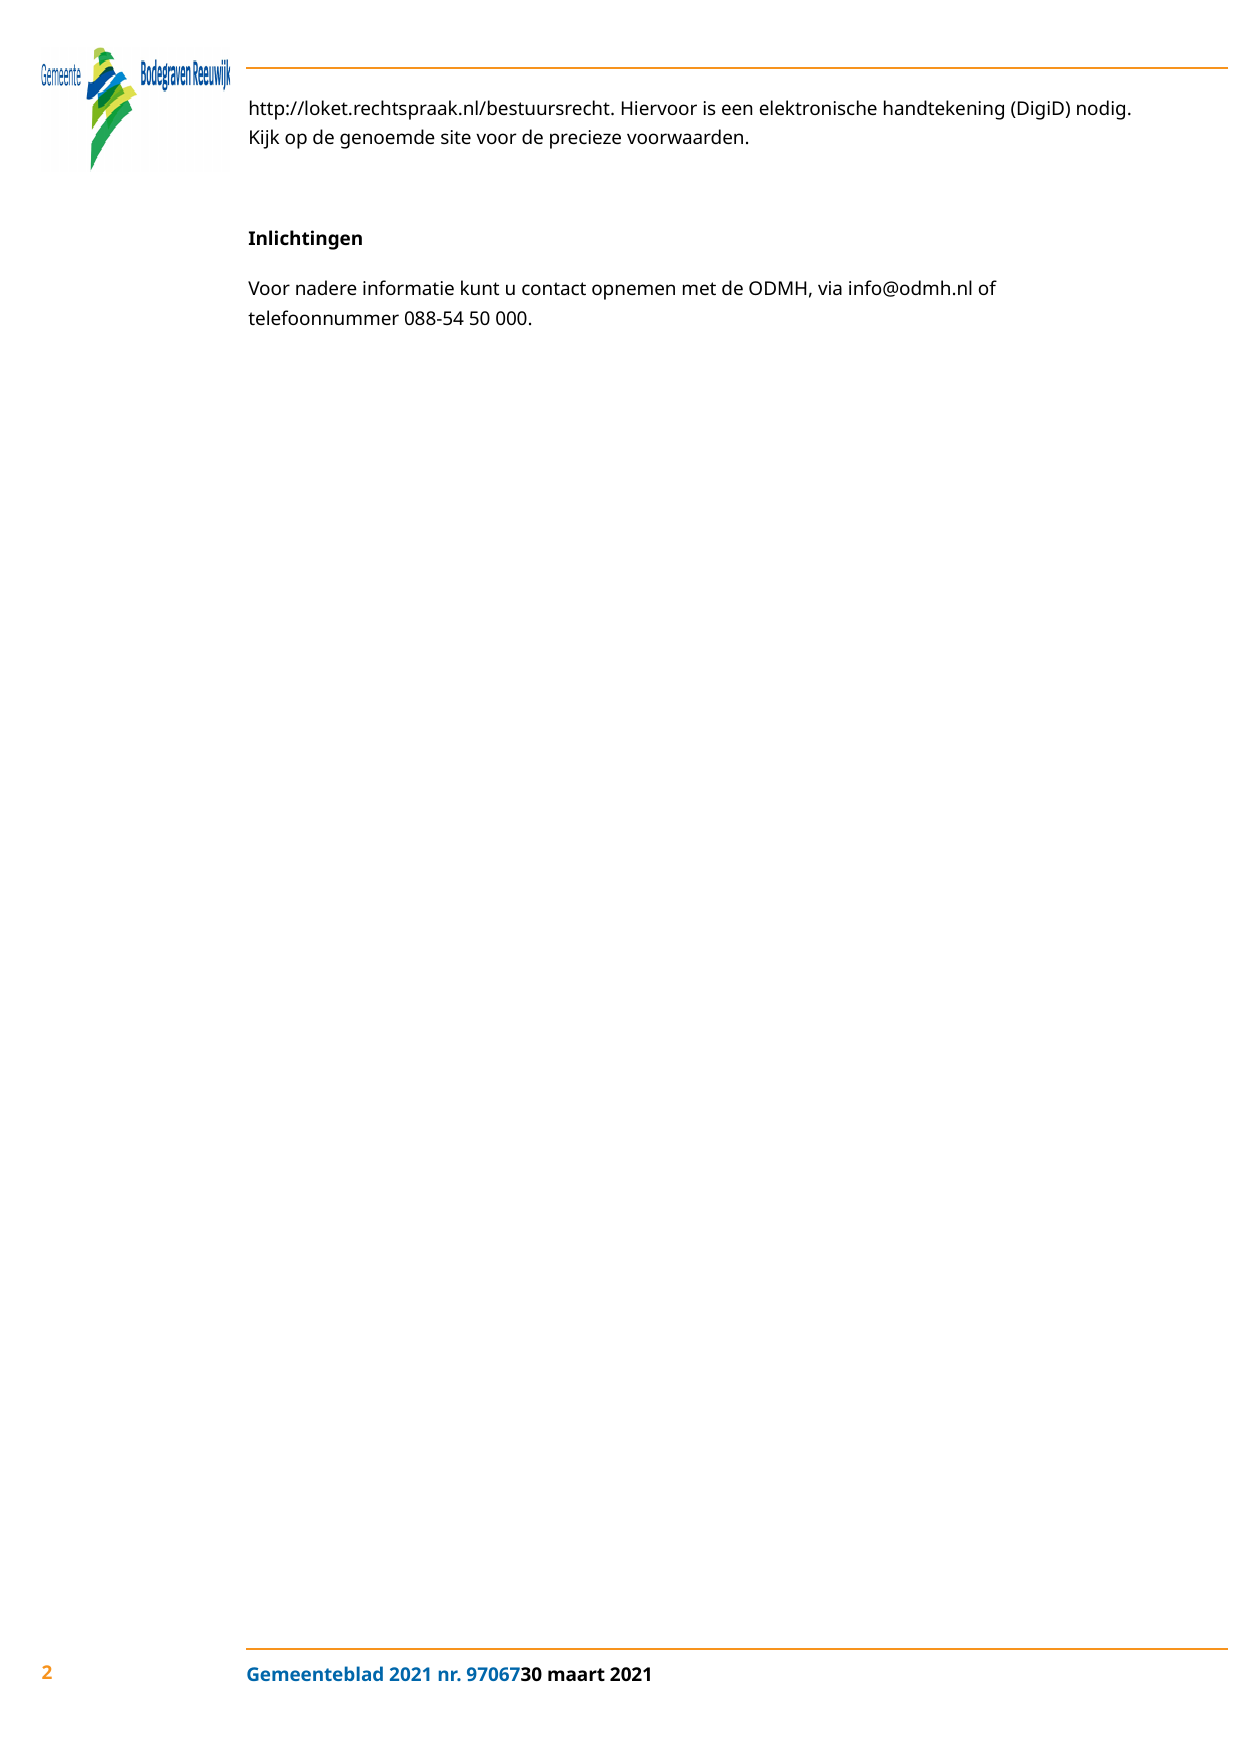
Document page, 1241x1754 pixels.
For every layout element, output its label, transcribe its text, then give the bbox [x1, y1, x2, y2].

text Voor nadere informatie kunt u contact opnemen met de ODMH, via info@odmh.nl of telefoonnummer 088-54 50 000. [248, 276, 1152, 331]
text http://loket.rechtspraak.nl/bestuursrecht. Hiervoor is een elektronische handtekening (DigiD) nodig. Kijk op de genoemde site voor de precieze voorwaarden. [248, 95, 1152, 150]
text Inlichtingen [248, 225, 1152, 251]
picture [41, 47, 231, 172]
